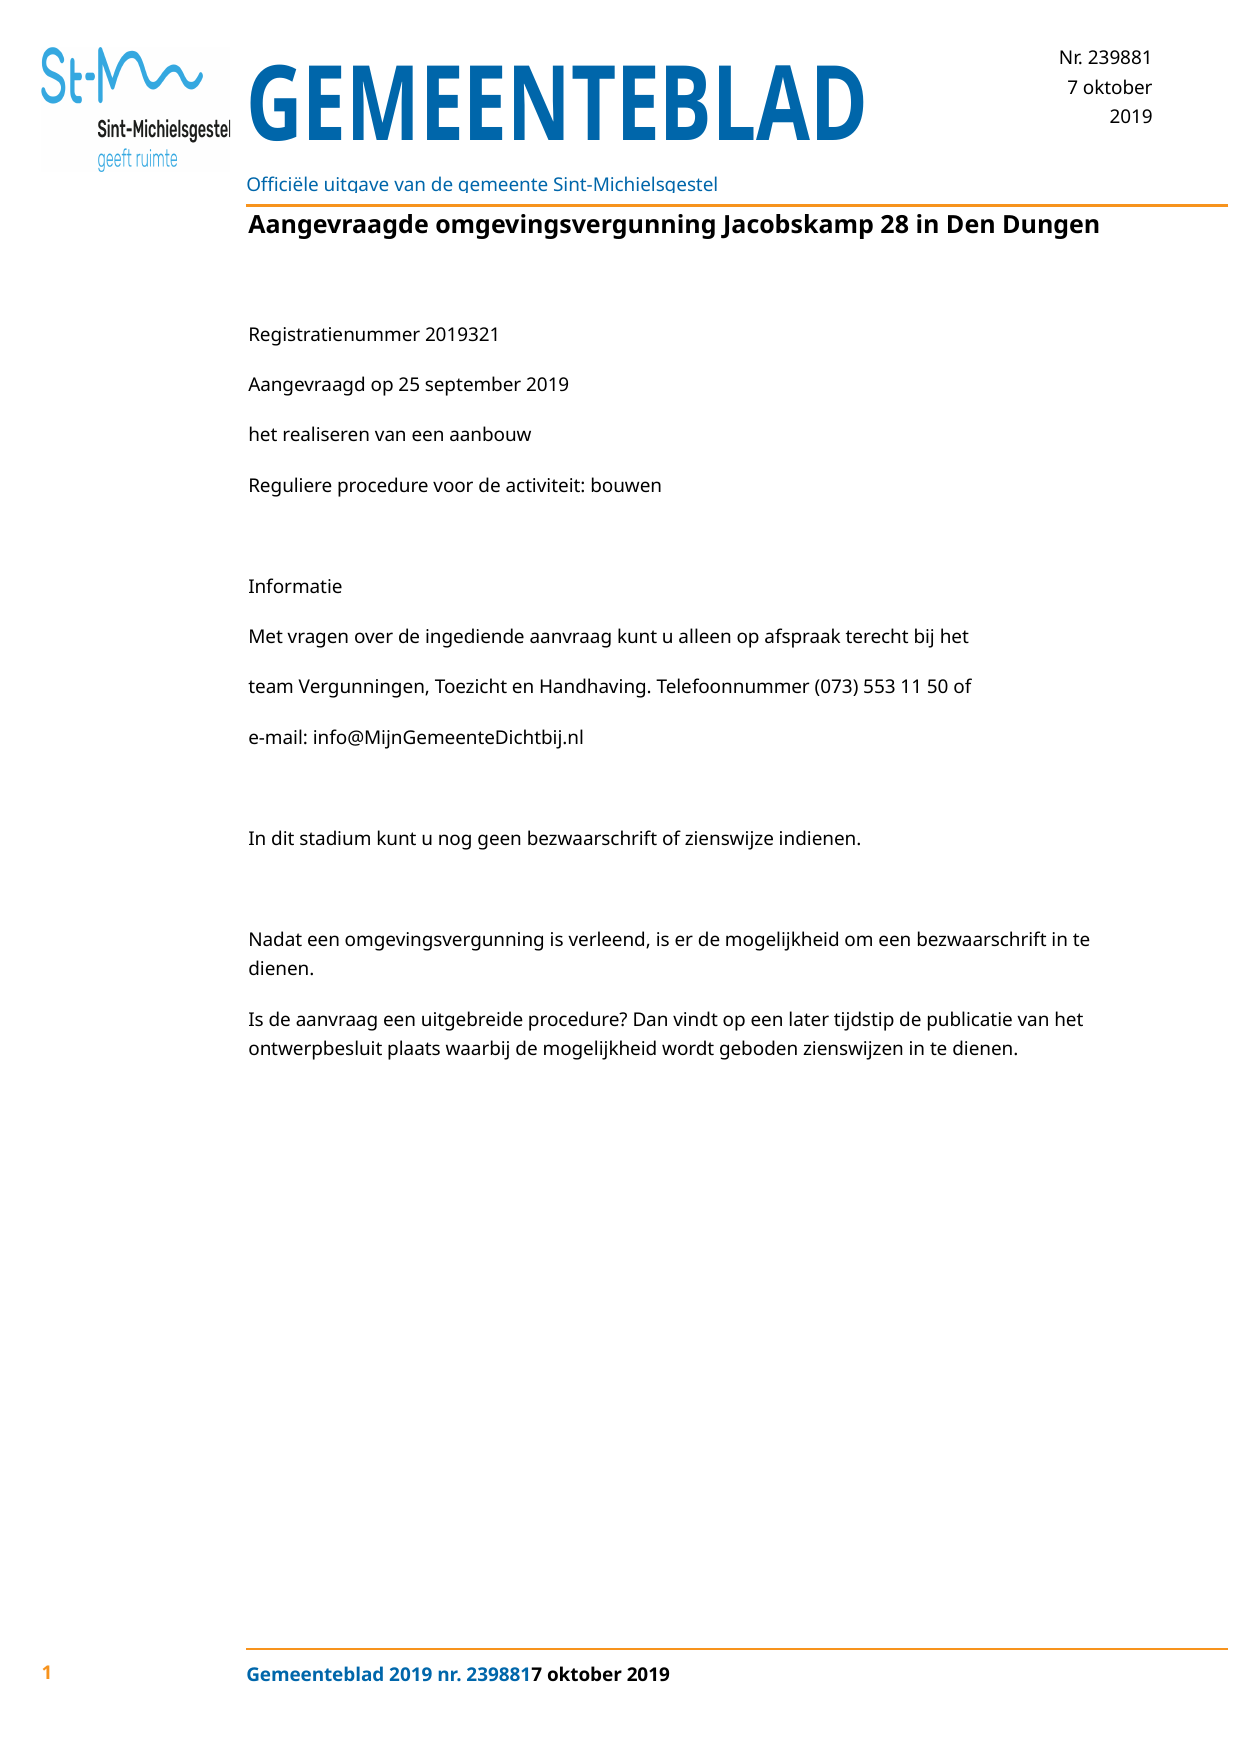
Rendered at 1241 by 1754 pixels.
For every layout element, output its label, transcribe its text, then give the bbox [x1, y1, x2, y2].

text Aangevraagde omgevingsvergunning Jacobskamp 28 in Den Dungen [248, 207, 1152, 241]
text Aangevraagd op 25 september 2019 [248, 371, 1152, 397]
text Registratienummer 2019321 [248, 321, 1152, 346]
text Met vragen over de ingediende aanvraag kunt u alleen op afspraak terecht bij het [248, 623, 1152, 649]
picture [41, 47, 231, 172]
text Informatie [248, 573, 1152, 598]
text het realiseren van een aanbouw [248, 422, 1152, 447]
text Reguliere procedure voor de activiteit: bouwen [248, 472, 1152, 498]
text e-mail: info@MijnGemeenteDichtbij.nl [248, 724, 1152, 750]
text Is de aanvraag een uitgebreide procedure? Dan vindt op een later tijdstip de publicatie van het ontwerpbesluit plaats waarbij de mogelijkheid wordt geboden zienswijzen in te dienen. [248, 1006, 1152, 1061]
text team Vergunningen, Toezicht en Handhaving. Telefoonnummer (073) 553 11 50 of [248, 674, 1152, 699]
text Nadat een omgevingsvergunning is verleend, is er de mogelijkheid om een bezwaarschrift in te dienen. [248, 926, 1152, 981]
text In dit stadium kunt u nog geen bezwaarschrift of zienswijze indienen. [248, 825, 1152, 851]
